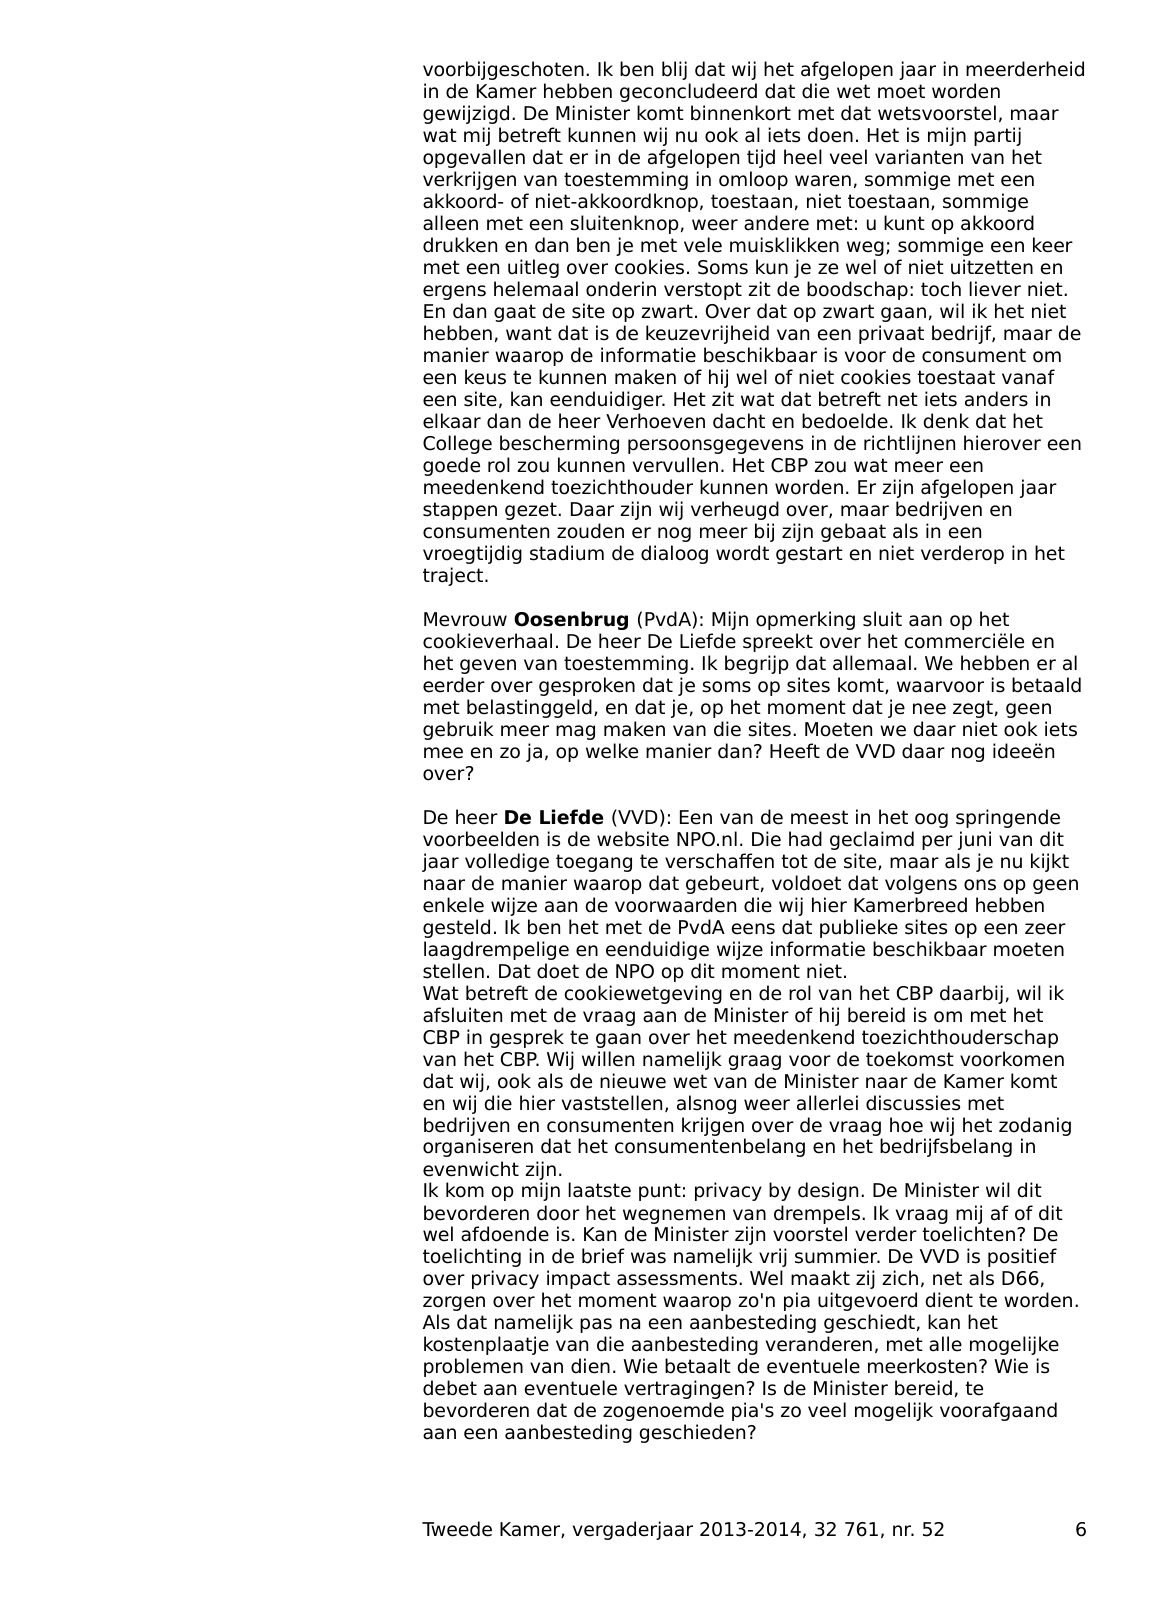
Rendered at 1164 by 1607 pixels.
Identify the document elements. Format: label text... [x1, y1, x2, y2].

text Mevrouw Oosenbrug (PvdA): Mijn opmerking sluit aan op het cookieverhaal. De heer De Liefde spreekt over het commerciële en het geven van toestemming. Ik begrijp dat allemaal. We hebben er al eerder over gesproken dat je soms op sites komt, waarvoor is betaald met belastinggeld, en dat je, op het moment dat je nee zegt, geen gebruik meer mag maken van die sites. Moeten we daar niet ook iets mee en zo ja, op welke manier dan? Heeft de VVD daar nog ideeën over? [422, 609, 1087, 784]
text De heer De Liefde (VVD): Een van de meest in het oog springende voorbeelden is de website NPO.nl. Die had geclaimd per juni van dit jaar volledige toegang te verschaffen tot de site, maar als je nu kijkt naar de manier waarop dat gebeurt, voldoet dat volgens ons op geen enkele wijze aan de voorwaarden die wij hier Kamerbreed hebben gesteld. Ik ben het met de PvdA eens dat publieke sites op een zeer laagdrempelige en eenduidige wijze informatie beschikbaar moeten stellen. Dat doet de NPO op dit moment niet. [422, 807, 1087, 983]
text Ik kom op mijn laatste punt: privacy by design. De Minister wil dit bevorderen door het wegnemen van drempels. Ik vraag mij af of dit wel afdoende is. Kan de Minister zijn voorstel verder toelichten? De toelichting in de brief was namelijk vrij summier. De VVD is positief over privacy impact assessments. Wel maakt zij zich, net als D66, zorgen over het moment waarop zo'n pia uitgevoerd dient te worden. Als dat namelijk pas na een aanbesteding geschiedt, kan het kostenplaatje van die aanbesteding veranderen, met alle mogelijke problemen van dien. Wie betaalt de eventuele meerkosten? Wie is debet aan eventuele vertragingen? Is de Minister bereid, te bevorderen dat de zogenoemde pia's zo veel mogelijk voorafgaand aan een aanbesteding geschieden? [422, 1180, 1087, 1444]
text voorbijgeschoten. Ik ben blij dat wij het afgelopen jaar in meerderheid in de Kamer hebben geconcludeerd dat die wet moet worden gewijzigd. De Minister komt binnenkort met dat wetsvoorstel, maar wat mij betreft kunnen wij nu ook al iets doen. Het is mijn partij opgevallen dat er in de afgelopen tijd heel veel varianten van het verkrijgen van toestemming in omloop waren, sommige met een akkoord- of niet-akkoordknop, toestaan, niet toestaan, sommige alleen met een sluitenknop, weer andere met: u kunt op akkoord drukken en dan ben je met vele muisklikken weg; sommige een keer met een uitleg over cookies. Soms kun je ze wel of niet uitzetten en ergens helemaal onderin verstopt zit de boodschap: toch liever niet. En dan gaat de site op zwart. Over dat op zwart gaan, wil ik het niet hebben, want dat is de keuzevrijheid van een privaat bedrijf, maar de manier waarop de informatie beschikbaar is voor de consument om een keus te kunnen maken of hij wel of niet cookies toestaat vanaf een site, kan eenduidiger. Het zit wat dat betreft net iets anders in elkaar dan de heer Verhoeven dacht en bedoelde. Ik denk dat het College bescherming persoonsgegevens in de richtlijnen hierover een goede rol zou kunnen vervullen. Het CBP zou wat meer een meedenkend toezichthouder kunnen worden. Er zijn afgelopen jaar stappen gezet. Daar zijn wij verheugd over, maar bedrijven en consumenten zouden er nog meer bij zijn gebaat als in een vroegtijdig stadium de dialoog wordt gestart en niet verderop in het traject. [422, 59, 1087, 587]
text Wat betreft de cookiewetgeving en de rol van het CBP daarbij, wil ik afsluiten met de vraag aan de Minister of hij bereid is om met het CBP in gesprek te gaan over het meedenkend toezichthouderschap van het CBP. Wij willen namelijk graag voor de toekomst voorkomen dat wij, ook als de nieuwe wet van de Minister naar de Kamer komt en wij die hier vaststellen, alsnog weer allerlei discussies met bedrijven en consumenten krijgen over de vraag hoe wij het zodanig organiseren dat het consumentenbelang en het bedrijfsbelang in evenwicht zijn. [422, 983, 1087, 1180]
